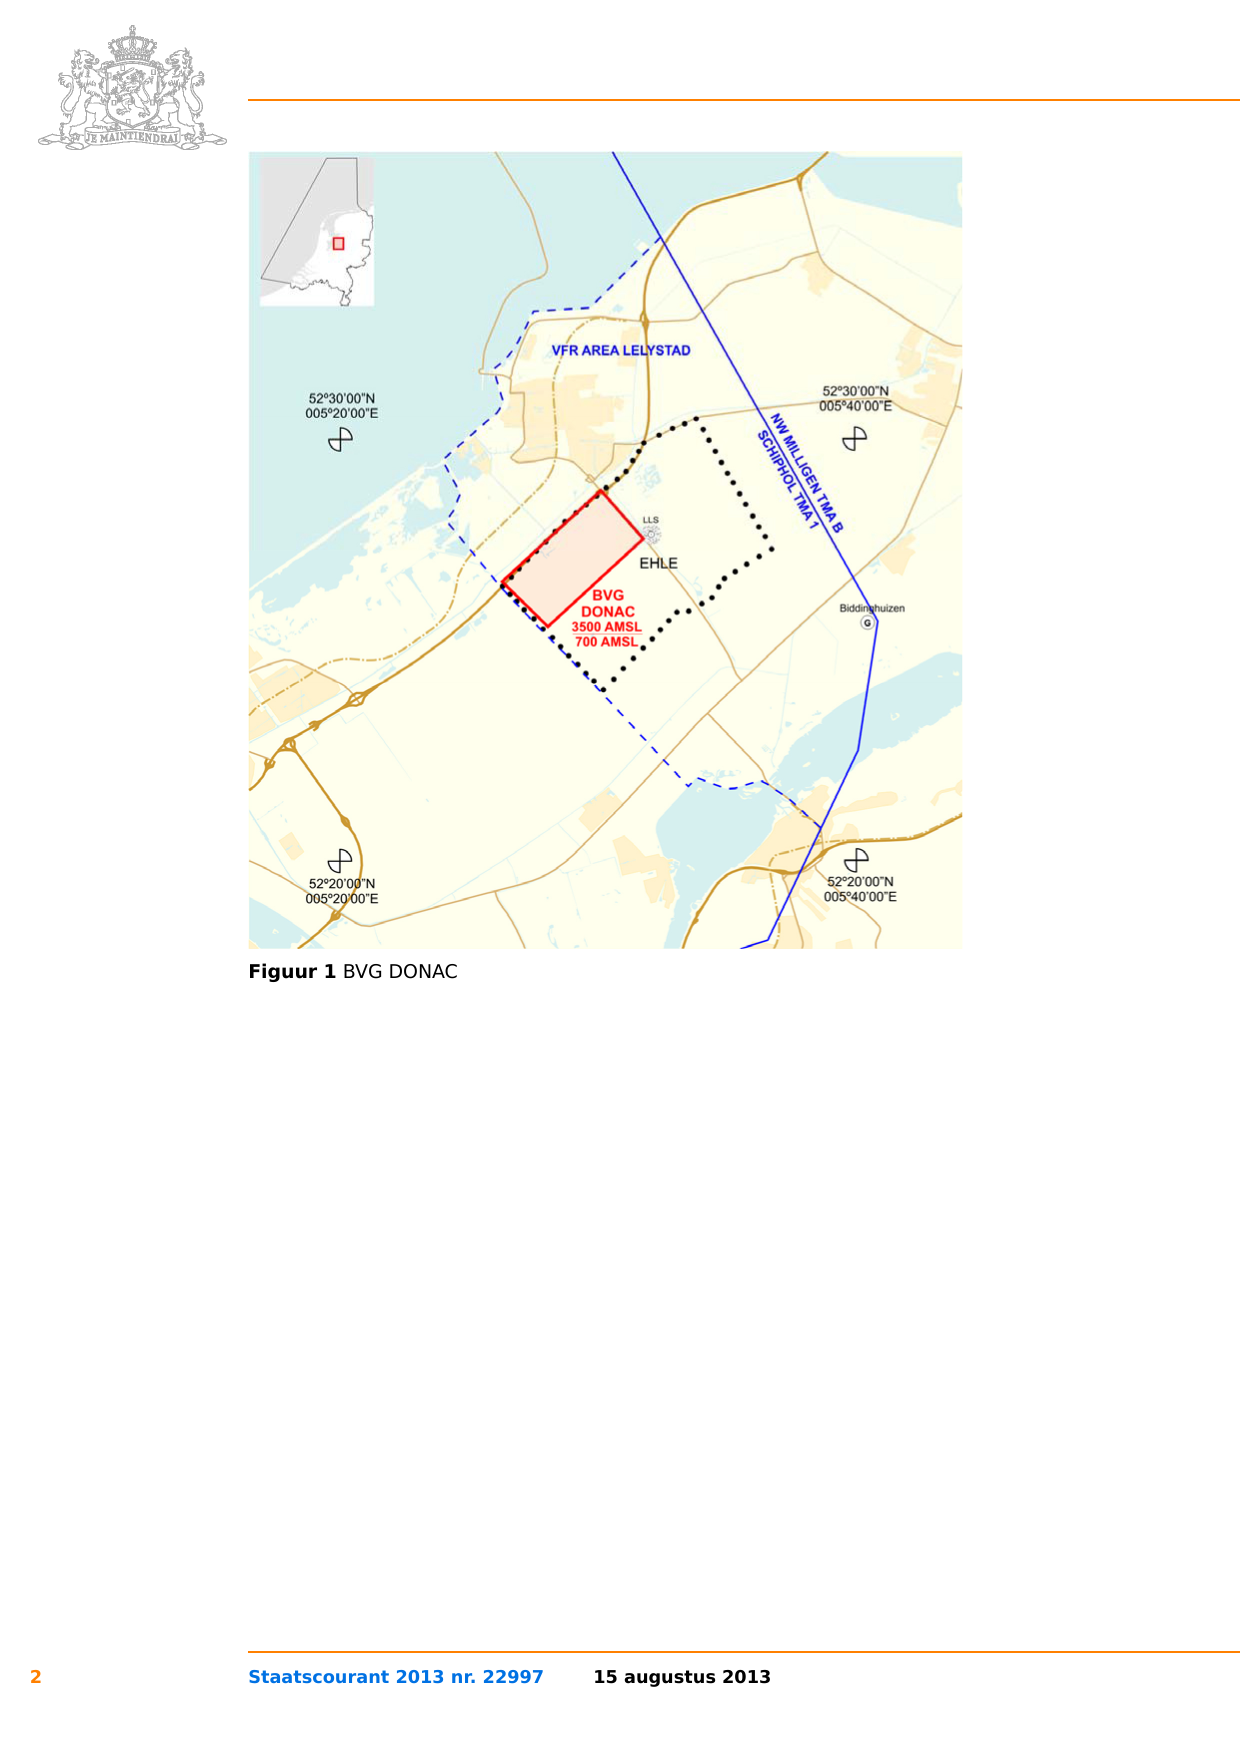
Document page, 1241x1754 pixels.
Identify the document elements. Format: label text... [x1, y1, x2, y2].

text Figuur 1 BVG DONAC [248, 961, 963, 983]
picture [248, 151, 963, 949]
picture [38, 25, 227, 150]
